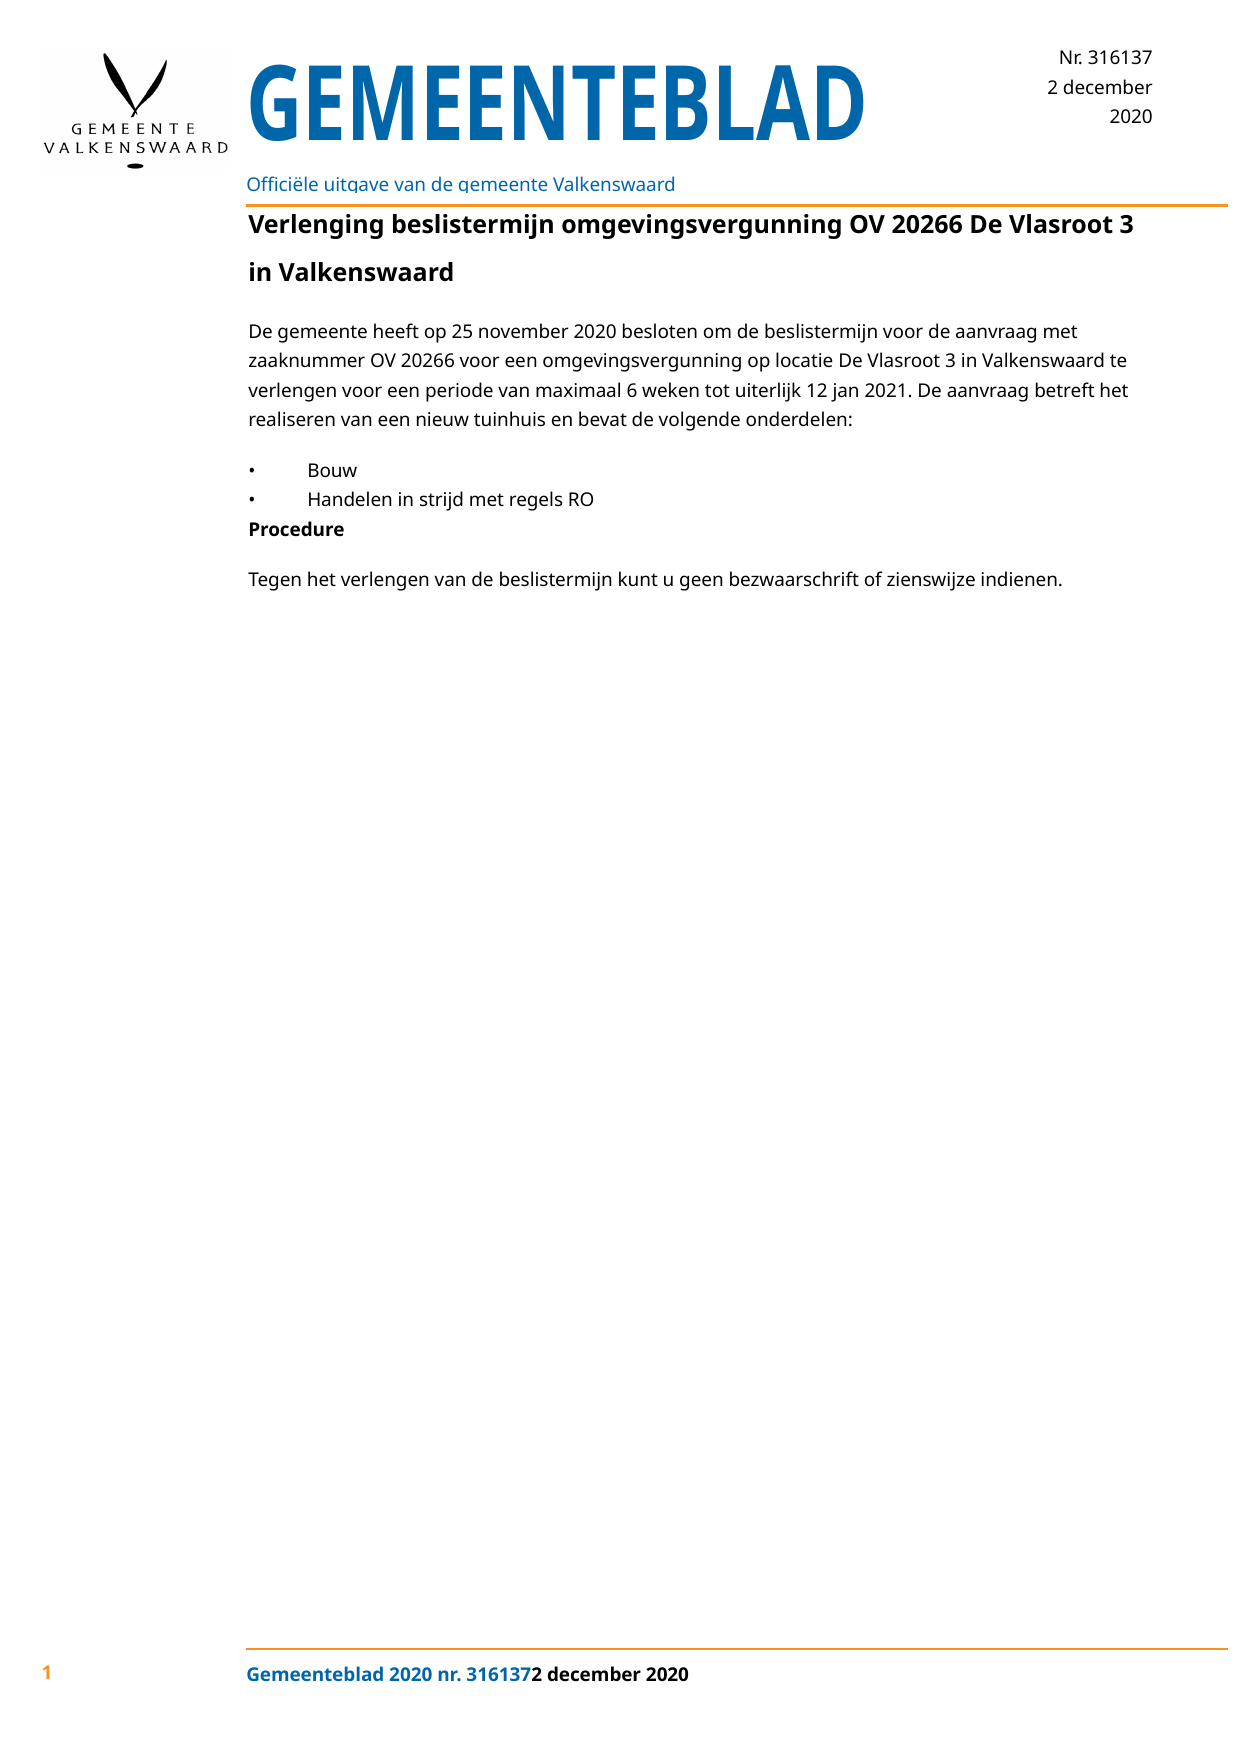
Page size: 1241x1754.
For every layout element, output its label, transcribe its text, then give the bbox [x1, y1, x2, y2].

list Handelen in strijd met regels RO [248, 487, 1152, 512]
text Procedure [248, 516, 1152, 542]
list Bouw [248, 457, 1152, 483]
text Verlenging beslistermijn omgevingsvergunning OV 20266 De Vlasroot 3 in Valkenswaard [248, 207, 1152, 288]
text De gemeente heeft op 25 november 2020 besloten om de beslistermijn voor de aanvraag met zaaknummer OV 20266 voor een omgevingsvergunning op locatie De Vlasroot 3 in Valkenswaard te verlengen voor een periode van maximaal 6 weken tot uiterlijk 12 jan 2021. De aanvraag betreft het realiseren van een nieuw tuinhuis en bevat de volgende onderdelen: [248, 318, 1152, 432]
text Tegen het verlengen van de beslistermijn kunt u geen bezwaarschrift of zienswijze indienen. [248, 567, 1152, 592]
picture [41, 47, 231, 172]
